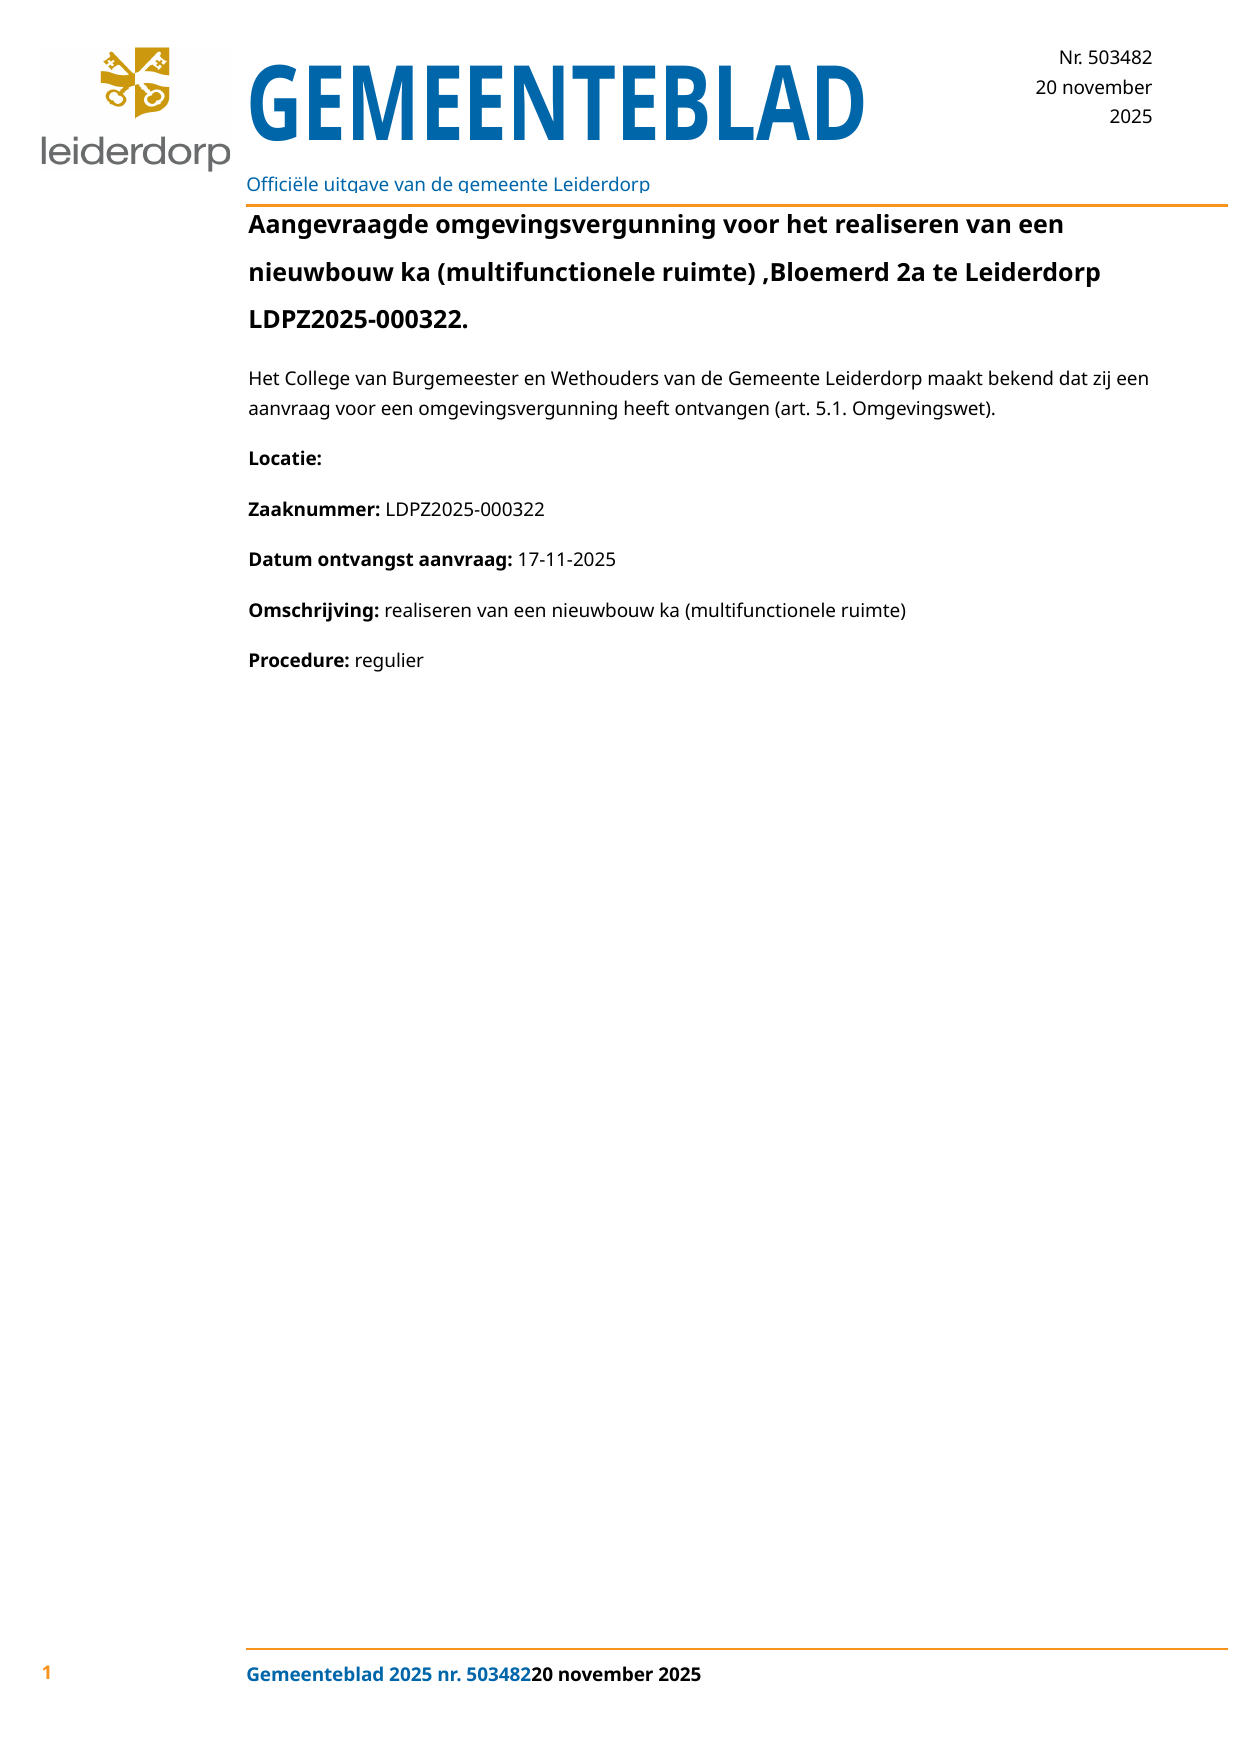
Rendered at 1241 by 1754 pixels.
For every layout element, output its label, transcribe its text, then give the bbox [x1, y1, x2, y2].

text Omschrijving: realiseren van een nieuwbouw ka (multifunctionele ruimte) [248, 597, 1152, 622]
text Zaaknummer: LDPZ2025-000322 [248, 496, 1152, 522]
picture [41, 47, 231, 172]
text Datum ontvangst aanvraag: 17-11-2025 [248, 546, 1152, 572]
text Aangevraagde omgevingsvergunning voor het realiseren van een nieuwbouw ka (multifunctionele ruimte) ,Bloemerd 2a te Leiderdorp LDPZ2025-000322. [248, 207, 1152, 336]
text Het College van Burgemeester en Wethouders van de Gemeente Leiderdorp maakt bekend dat zij een aanvraag voor een omgevingsvergunning heeft ontvangen (art. 5.1. Omgevingswet). [248, 366, 1152, 421]
text Procedure: regulier [248, 647, 1152, 673]
text Locatie: [248, 446, 1152, 471]
